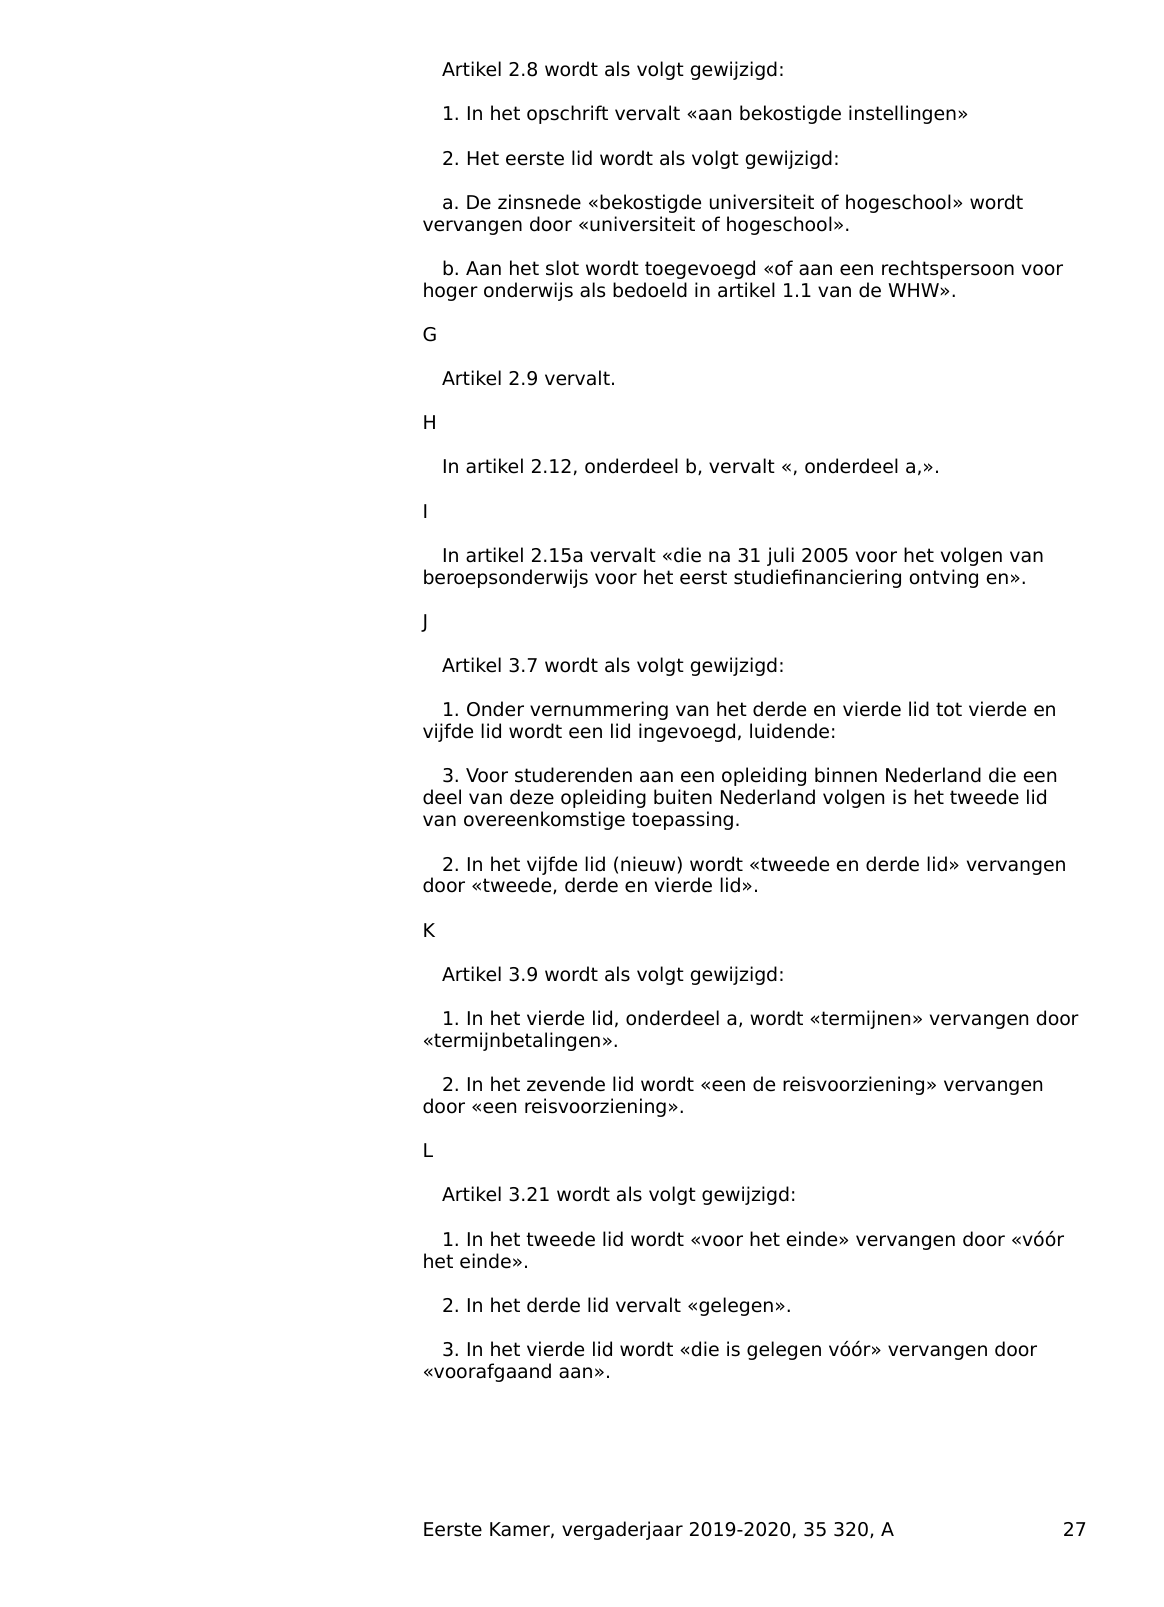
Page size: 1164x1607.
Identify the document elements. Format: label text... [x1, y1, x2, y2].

text L [422, 1140, 1087, 1162]
text K [422, 919, 1087, 942]
text 2. In het vijfde lid (nieuw) wordt «tweede en derde lid» vervangen door «tweede, derde en vierde lid». [422, 853, 1087, 897]
text 3. Voor studerenden aan een opleiding binnen Nederland die een deel van deze opleiding buiten Nederland volgen is het tweede lid van overeenkomstige toepassing. [422, 765, 1087, 831]
text J [422, 611, 1087, 633]
text Artikel 3.21 wordt als volgt gewijzigd: [422, 1184, 1087, 1206]
text 2. In het zevende lid wordt «een de reisvoorziening» vervangen door «een reisvoorziening». [422, 1074, 1087, 1118]
text b. Aan het slot wordt toegevoegd «of aan een rechtspersoon voor hoger onderwijs als bedoeld in artikel 1.1 van de WHW». [422, 258, 1087, 302]
text Artikel 2.8 wordt als volgt gewijzigd: [422, 59, 1087, 81]
text 1. In het tweede lid wordt «voor het einde» vervangen door «vóór het einde». [422, 1228, 1087, 1272]
text 1. Onder vernummering van het derde en vierde lid tot vierde en vijfde lid wordt een lid ingevoegd, luidende: [422, 699, 1087, 743]
text In artikel 2.12, onderdeel b, vervalt «, onderdeel a,». [422, 456, 1087, 478]
text In artikel 2.15a vervalt «die na 31 juli 2005 voor het volgen van beroepsonderwijs voor het eerst studiefinanciering ontving en». [422, 545, 1087, 589]
text Artikel 3.9 wordt als volgt gewijzigd: [422, 964, 1087, 986]
text 1. In het vierde lid, onderdeel a, wordt «termijnen» vervangen door «termijnbetalingen». [422, 1008, 1087, 1052]
text 1. In het opschrift vervalt «aan bekostigde instellingen» [422, 103, 1087, 125]
text a. De zinsnede «bekostigde universiteit of hogeschool» wordt vervangen door «universiteit of hogeschool». [422, 192, 1087, 236]
text 2. Het eerste lid wordt als volgt gewijzigd: [422, 147, 1087, 169]
text Artikel 2.9 vervalt. [422, 368, 1087, 390]
text 2. In het derde lid vervalt «gelegen». [422, 1295, 1087, 1317]
text H [422, 412, 1087, 434]
text Artikel 3.7 wordt als volgt gewijzigd: [422, 655, 1087, 677]
text G [422, 324, 1087, 346]
text I [422, 501, 1087, 522]
text 3. In het vierde lid wordt «die is gelegen vóór» vervangen door «voorafgaand aan». [422, 1339, 1087, 1383]
